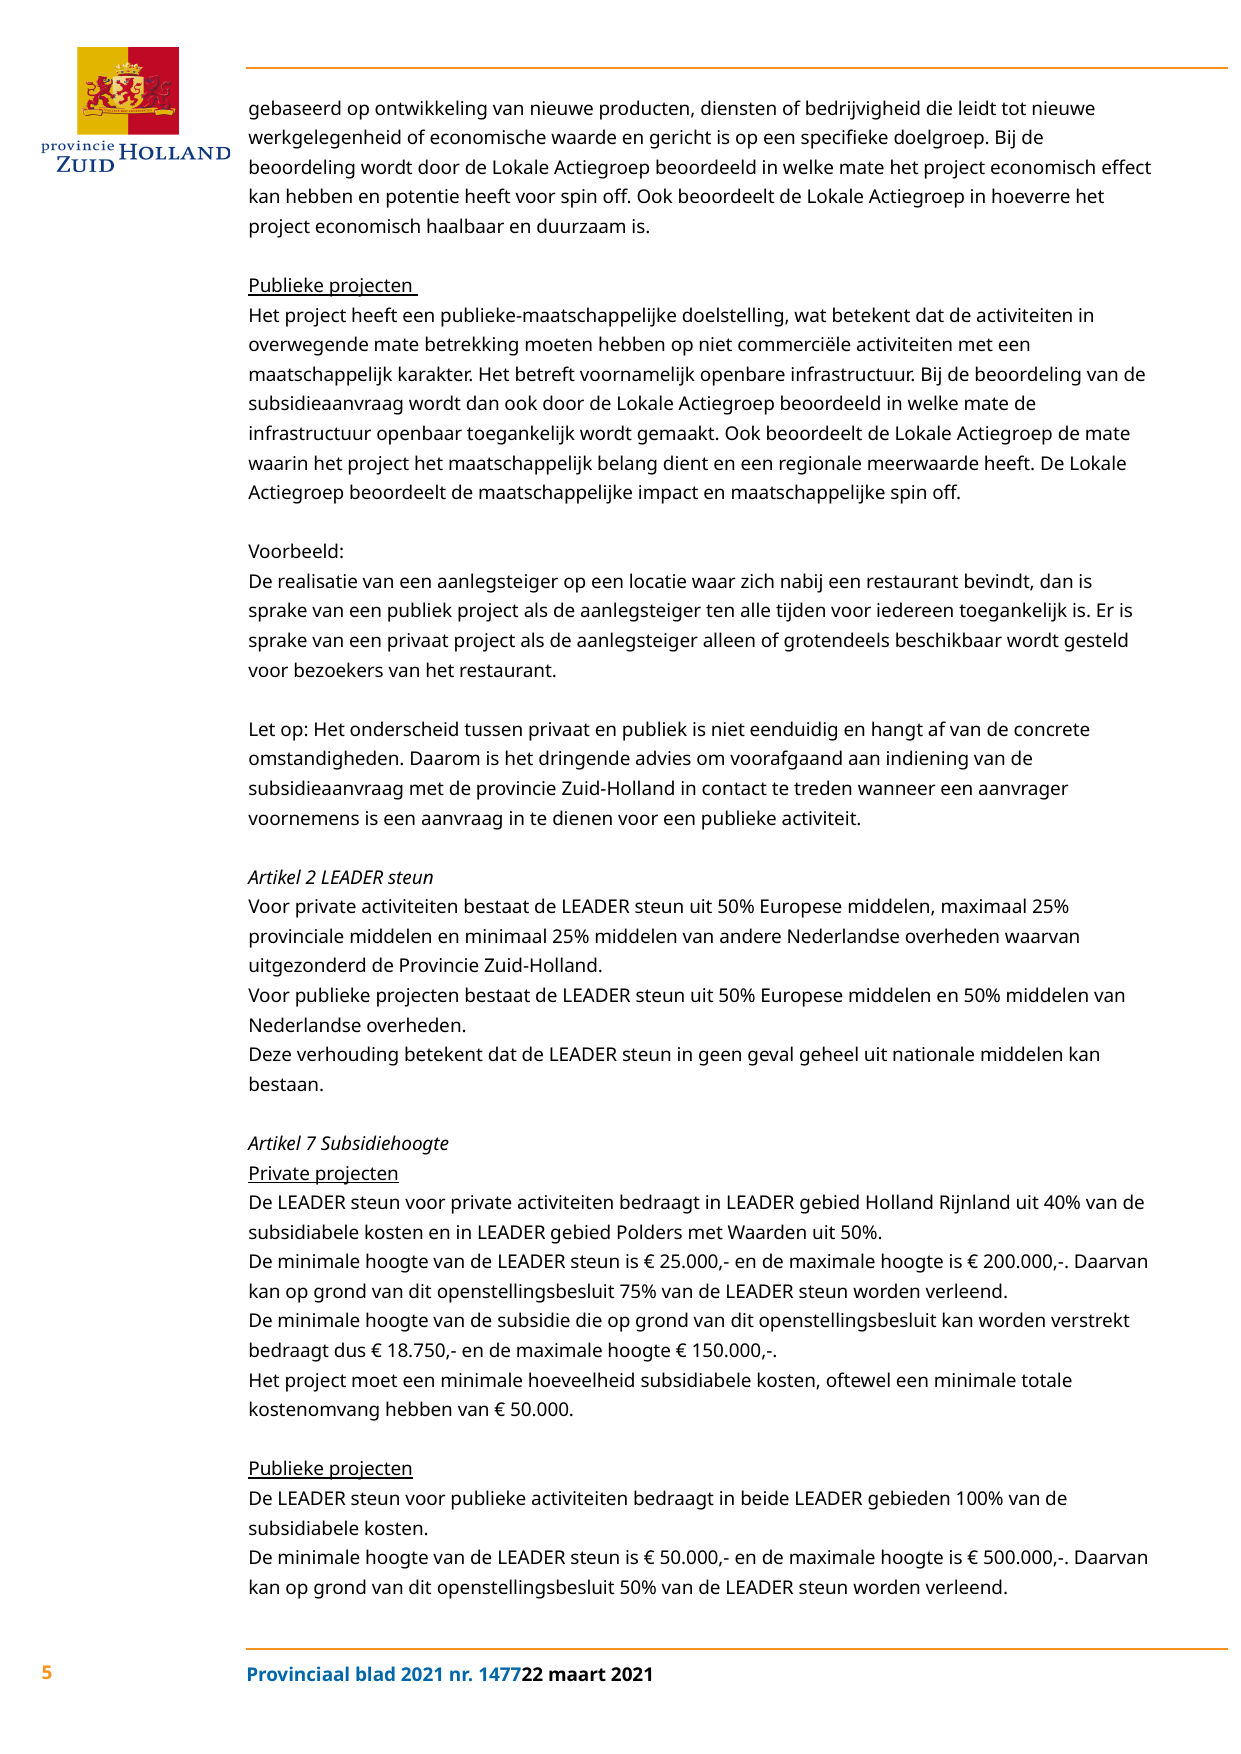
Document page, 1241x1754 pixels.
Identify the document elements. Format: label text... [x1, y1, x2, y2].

text Voor private activiteiten bestaat de LEADER steun uit 50% Europese middelen, maximaal 25% provinciale middelen en minimaal 25% middelen van andere Nederlandse overheden waarvan uitgezonderd de Provincie Zuid-Holland. [248, 893, 1152, 978]
text Voorbeeld: [248, 538, 1152, 564]
text De LEADER steun voor private activiteiten bedraagt in LEADER gebied Holland Rijnland uit 40% van de subsidiabele kosten en in LEADER gebied Polders met Waarden uit 50%. [248, 1189, 1152, 1245]
text Het project moet een minimale hoeveelheid subsidiabele kosten, oftewel een minimale totale kostenomvang hebben van € 50.000. [248, 1367, 1152, 1422]
text Publieke projecten [248, 272, 1152, 298]
text Voor publieke projecten bestaat de LEADER steun uit 50% Europese middelen en 50% middelen van Nederlandse overheden. [248, 982, 1152, 1038]
text gebaseerd op ontwikkeling van nieuwe producten, diensten of bedrijvigheid die leidt tot nieuwe werkgelegenheid of economische waarde en gericht is op een specifieke doelgroep. Bij de beoordeling wordt door de Lokale Actiegroep beoordeeld in welke mate het project economisch effect kan hebben en potentie heeft voor spin off. Ook beoordeelt de Lokale Actiegroep in hoeverre het project economisch haalbaar en duurzaam is. [248, 95, 1152, 239]
text De LEADER steun voor publieke activiteiten bedraagt in beide LEADER gebieden 100% van de subsidiabele kosten. [248, 1485, 1152, 1541]
text De minimale hoogte van de LEADER steun is € 25.000,- en de maximale hoogte is € 200.000,-. Daarvan kan op grond van dit openstellingsbesluit 75% van de LEADER steun worden verleend. [248, 1248, 1152, 1304]
text Het project heeft een publieke-maatschappelijke doelstelling, wat betekent dat de activiteiten in overwegende mate betrekking moeten hebben op niet commerciële activiteiten met een maatschappelijk karakter. Het betreft voornamelijk openbare infrastructuur. Bij de beoordeling van de subsidieaanvraag wordt dan ook door de Lokale Actiegroep beoordeeld in welke mate de infrastructuur openbaar toegankelijk wordt gemaakt. Ook beoordeelt de Lokale Actiegroep de mate waarin het project het maatschappelijk belang dient en een regionale meerwaarde heeft. De Lokale Actiegroep beoordeelt de maatschappelijke impact en maatschappelijke spin off. [248, 302, 1152, 505]
picture [41, 47, 231, 172]
text Let op: Het onderscheid tussen privaat en publiek is niet eenduidig en hangt af van de concrete omstandigheden. Daarom is het dringende advies om voorafgaand aan indiening van de subsidieaanvraag met de provincie Zuid-Holland in contact te treden wanneer een aanvrager voornemens is een aanvraag in te dienen voor een publieke activiteit. [248, 716, 1152, 831]
text Publieke projecten [248, 1456, 1152, 1481]
text De minimale hoogte van de subsidie die op grond van dit openstellingsbesluit kan worden verstrekt bedraagt dus € 18.750,- en de maximale hoogte € 150.000,-. [248, 1308, 1152, 1363]
text Artikel 2 LEADER steun [248, 864, 1152, 890]
text De minimale hoogte van de LEADER steun is € 50.000,- en de maximale hoogte is € 500.000,-. Daarvan kan op grond van dit openstellingsbesluit 50% van de LEADER steun worden verleend. [248, 1544, 1152, 1600]
text De realisatie van een aanlegsteiger op een locatie waar zich nabij een restaurant bevindt, dan is sprake van een publiek project als de aanlegsteiger ten alle tijden voor iedereen toegankelijk is. Er is sprake van een privaat project als de aanlegsteiger alleen of grotendeels beschikbaar wordt gesteld voor bezoekers van het restaurant. [248, 568, 1152, 683]
text Artikel 7 Subsidiehoogte [248, 1130, 1152, 1156]
text Deze verhouding betekent dat de LEADER steun in geen geval geheel uit nationale middelen kan bestaan. [248, 1041, 1152, 1097]
text Private projecten [248, 1160, 1152, 1186]
